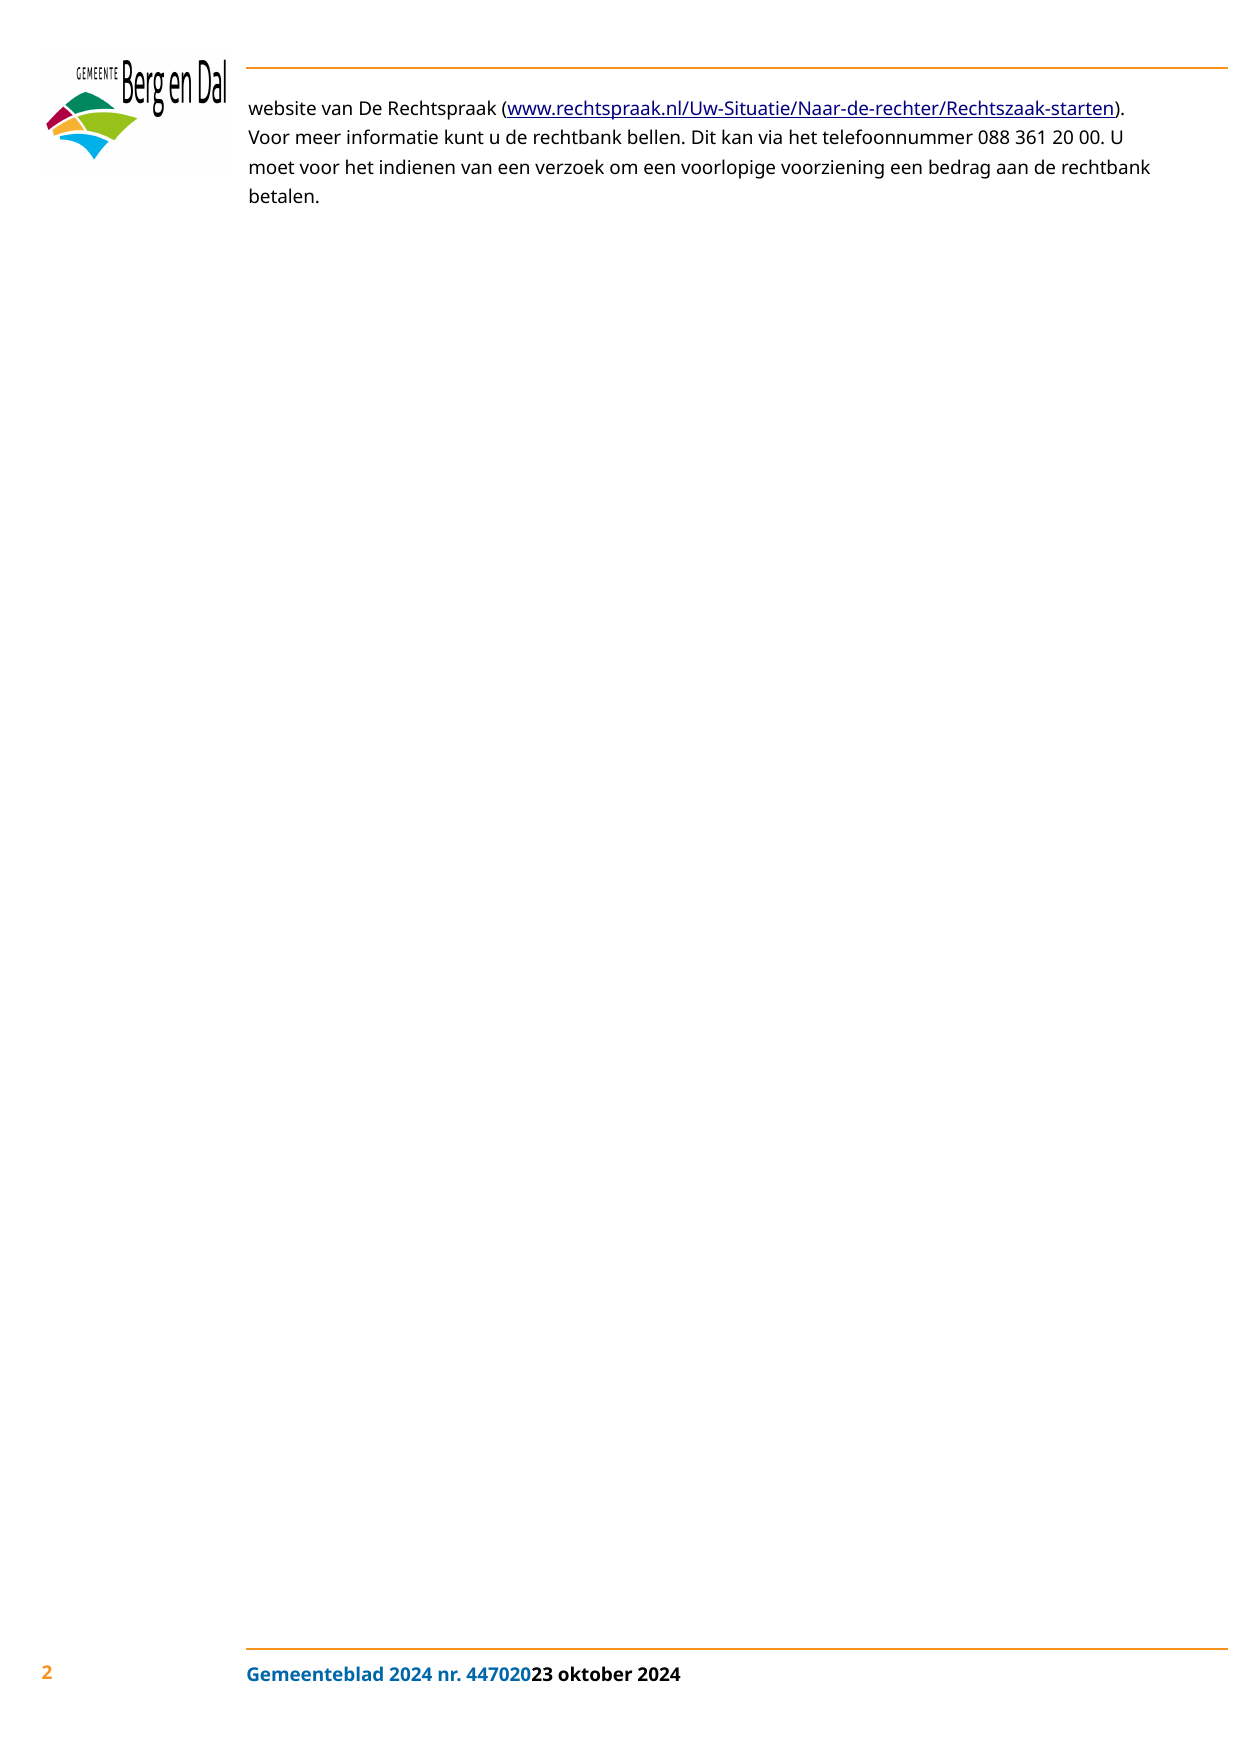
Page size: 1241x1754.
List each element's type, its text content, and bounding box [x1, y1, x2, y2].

text website van De Rechtspraak (www.rechtspraak.nl/Uw-Situatie/Naar-de-rechter/Rechtszaak-starten). Voor meer informatie kunt u de rechtbank bellen. Dit kan via het telefoonnummer 088 361 20 00. U moet voor het indienen van een verzoek om een voorlopige voorziening een bedrag aan de rechtbank betalen. [248, 95, 1152, 209]
picture [41, 47, 231, 172]
